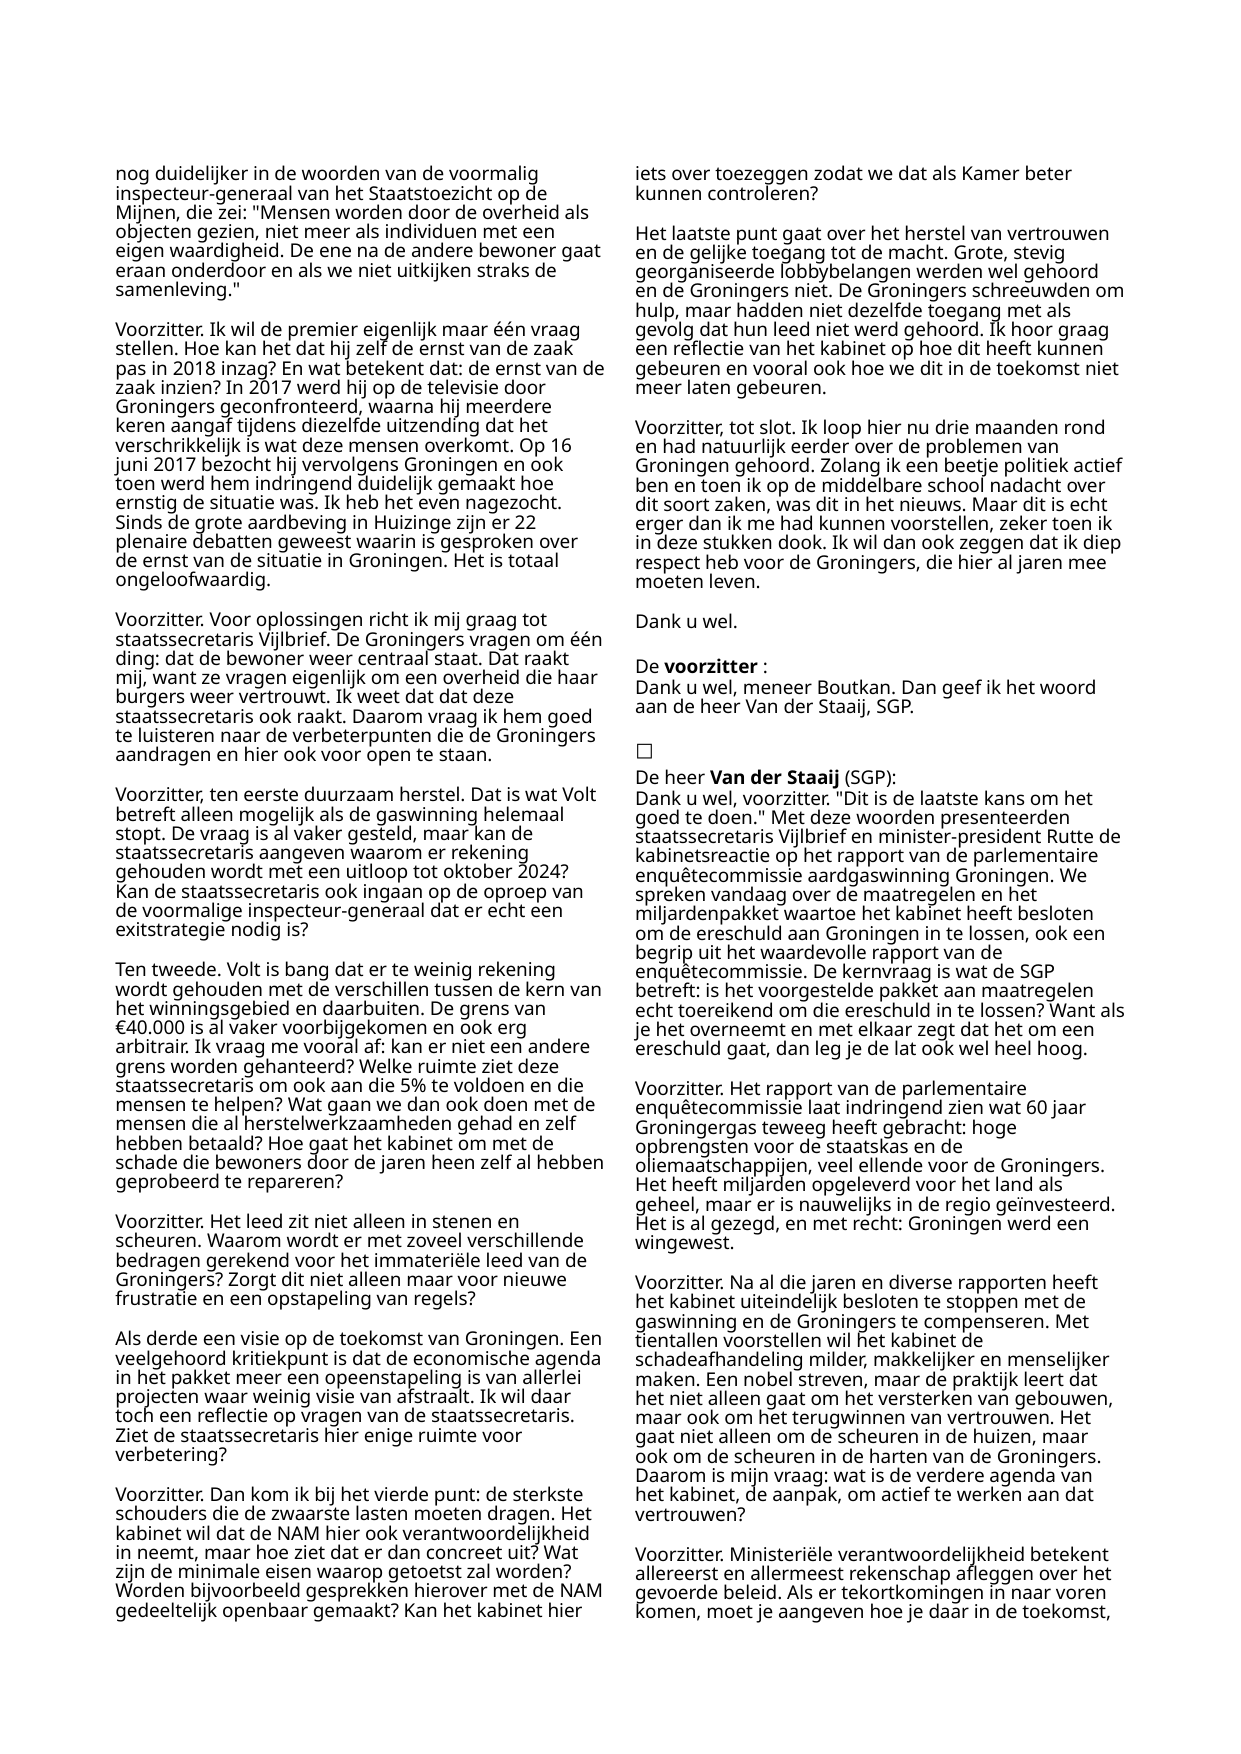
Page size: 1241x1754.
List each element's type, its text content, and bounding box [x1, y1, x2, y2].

text Dank u wel. [635, 613, 1125, 632]
text Voorzitter. Na al die jaren en diverse rapporten heeft het kabinet uiteindelijk besloten te stoppen met de gaswinning en de Groningers te compenseren. Met tientallen voorstellen wil het kabinet de schadeafhandeling milder, makkelijker en menselijker maken. Een nobel streven, maar de praktijk leert dat het niet alleen gaat om het versterken van gebouwen, maar ook om het terugwinnen van vertrouwen. Het gaat niet alleen om de scheuren in de huizen, maar ook om de scheuren in de harten van de Groningers. Daarom is mijn vraag: wat is de verdere agenda van het kabinet, de aanpak, om actief te werken aan dat vertrouwen? [635, 1274, 1125, 1525]
text Voorzitter. Ik wil de premier eigenlijk maar één vraag stellen. Hoe kan het dat hij zelf de ernst van de zaak pas in 2018 inzag? En wat betekent dat: de ernst van de zaak inzien? In 2017 werd hij op de televisie door Groningers geconfronteerd, waarna hij meerdere keren aangaf tijdens diezelfde uitzending dat het verschrikkelijk is wat deze mensen overkomt. Op 16 juni 2017 bezocht hij vervolgens Groningen en ook toen werd hem indringend duidelijk gemaakt hoe ernstig de situatie was. Ik heb het even nagezocht. Sinds de grote aardbeving in Huizinge zijn er 22 plenaire debatten geweest waarin is gesproken over de ernst van de situatie in Groningen. Het is totaal ongeloofwaardig. [115, 321, 605, 591]
text Dank u wel, voorzitter. "Dit is de laatste kans om het goed te doen." Met deze woorden presenteerden staatssecretaris Vijlbrief en minister-president Rutte de kabinetsreactie op het rapport van de parlementaire enquêtecommissie aardgaswinning Groningen. We spreken vandaag over de maatregelen en het miljardenpakket waartoe het kabinet heeft besloten om de ereschuld aan Groningen in te lossen, ook een begrip uit het waardevolle rapport van de enquêtecommissie. De kernvraag is wat de SGP betreft: is het voorgestelde pakket aan maatregelen echt toereikend om die ereschuld in te lossen? Want als je het overneemt en met elkaar zegt dat het om een ereschuld gaat, dan leg je de lat ook wel heel hoog. [635, 789, 1125, 1059]
text ⬜ [635, 738, 1125, 764]
text De voorzitter : [635, 653, 1125, 679]
text Dank u wel, meneer Boutkan. Dan geef ik het woord aan de heer Van der Staaij, SGP. [635, 679, 1125, 717]
text Ten tweede. Volt is bang dat er te weinig rekening wordt gehouden met de verschillen tussen de kern van het winningsgebied en daarbuiten. De grens van €40.000 is al vaker voorbijgekomen en ook erg arbitrair. Ik vraag me vooral af: kan er niet een andere grens worden gehanteerd? Welke ruimte ziet deze staatssecretaris om ook aan die 5% te voldoen en die mensen te helpen? Wat gaan we dan ook doen met de mensen die al herstelwerkzaamheden gehad en zelf hebben betaald? Hoe gaat het kabinet om met de schade die bewoners door de jaren heen zelf al hebben geprobeerd te repareren? [115, 961, 605, 1192]
text nog duidelijker in de woorden van de voormalig inspecteur-generaal van het Staatstoezicht op de Mijnen, die zei: "Mensen worden door de overheid als objecten gezien, niet meer als individuen met een eigen waardigheid. De ene na de andere bewoner gaat eraan onderdoor en als we niet uitkijken straks de samenleving." [115, 165, 605, 300]
text Voorzitter. Het leed zit niet alleen in stenen en scheuren. Waarom wordt er met zoveel verschillende bedragen gerekend voor het immateriële leed van de Groningers? Zorgt dit niet alleen maar voor nieuwe frustratie en een opstapeling van regels? [115, 1213, 605, 1309]
text De heer Van der Staaij (SGP): [635, 764, 1125, 789]
text Voorzitter. Ministeriële verantwoordelijkheid betekent allereerst en allermeest rekenschap afleggen over het gevoerde beleid. Als er tekortkomingen in naar voren komen, moet je aangeven hoe je daar in de toekomst, [635, 1546, 1125, 1623]
text Als derde een visie op de toekomst van Groningen. Een veelgehoord kritiekpunt is dat de economische agenda in het pakket meer een opeenstapeling is van allerlei projecten waar weinig visie van afstraalt. Ik wil daar toch een reflectie op vragen van de staatssecretaris. Ziet de staatssecretaris hier enige ruimte voor verbetering? [115, 1330, 605, 1465]
text Voorzitter, ten eerste duurzaam herstel. Dat is wat Volt betreft alleen mogelijk als de gaswinning helemaal stopt. De vraag is al vaker gesteld, maar kan de staatssecretaris aangeven waarom er rekening gehouden wordt met een uitloop tot oktober 2024? Kan de staatssecretaris ook ingaan op de oproep van de voormalige inspecteur-generaal dat er echt een exitstrategie nodig is? [115, 786, 605, 941]
text Voorzitter. Voor oplossingen richt ik mij graag tot staatssecretaris Vijlbrief. De Groningers vragen om één ding: dat de bewoner weer centraal staat. Dat raakt mij, want ze vragen eigenlijk om een overheid die haar burgers weer vertrouwt. Ik weet dat dat deze staatssecretaris ook raakt. Daarom vraag ik hem goed te luisteren naar de verbeterpunten die de Groningers aandragen en hier ook voor open te staan. [115, 611, 605, 766]
text Voorzitter. Dan kom ik bij het vierde punt: de sterkste schouders die de zwaarste lasten moeten dragen. Het kabinet wil dat de NAM hier ook verantwoordelijkheid in neemt, maar hoe ziet dat er dan concreet uit? Wat zijn de minimale eisen waarop getoetst zal worden? Worden bijvoorbeeld gesprekken hierover met de NAM gedeeltelijk openbaar gemaakt? Kan het kabinet hier [115, 1486, 605, 1621]
text Voorzitter, tot slot. Ik loop hier nu drie maanden rond en had natuurlijk eerder over de problemen van Groningen gehoord. Zolang ik een beetje politiek actief ben en toen ik op de middelbare school nadacht over dit soort zaken, was dit in het nieuws. Maar dit is echt erger dan ik me had kunnen voorstellen, zeker toen ik in deze stukken dook. Ik wil dan ook zeggen dat ik diep respect heb voor de Groningers, die hier al jaren mee moeten leven. [635, 419, 1125, 592]
text Het laatste punt gaat over het herstel van vertrouwen en de gelijke toegang tot de macht. Grote, stevig georganiseerde lobbybelangen werden wel gehoord en de Groningers niet. De Groningers schreeuwden om hulp, maar hadden niet dezelfde toegang met als gevolg dat hun leed niet werd gehoord. Ik hoor graag een reflectie van het kabinet op hoe dit heeft kunnen gebeuren en vooral ook hoe we dit in de toekomst niet meer laten gebeuren. [635, 224, 1125, 398]
text iets over toezeggen zodat we dat als Kamer beter kunnen controleren? [635, 165, 1125, 204]
text Voorzitter. Het rapport van de parlementaire enquêtecommissie laat indringend zien wat 60 jaar Groningergas teweeg heeft gebracht: hoge opbrengsten voor de staatskas en de oliemaatschappijen, veel ellende voor de Groningers. Het heeft miljarden opgeleverd voor het land als geheel, maar er is nauwelijks in de regio geïnvesteerd. Het is al gezegd, en met recht: Groningen werd een wingewest. [635, 1080, 1125, 1253]
